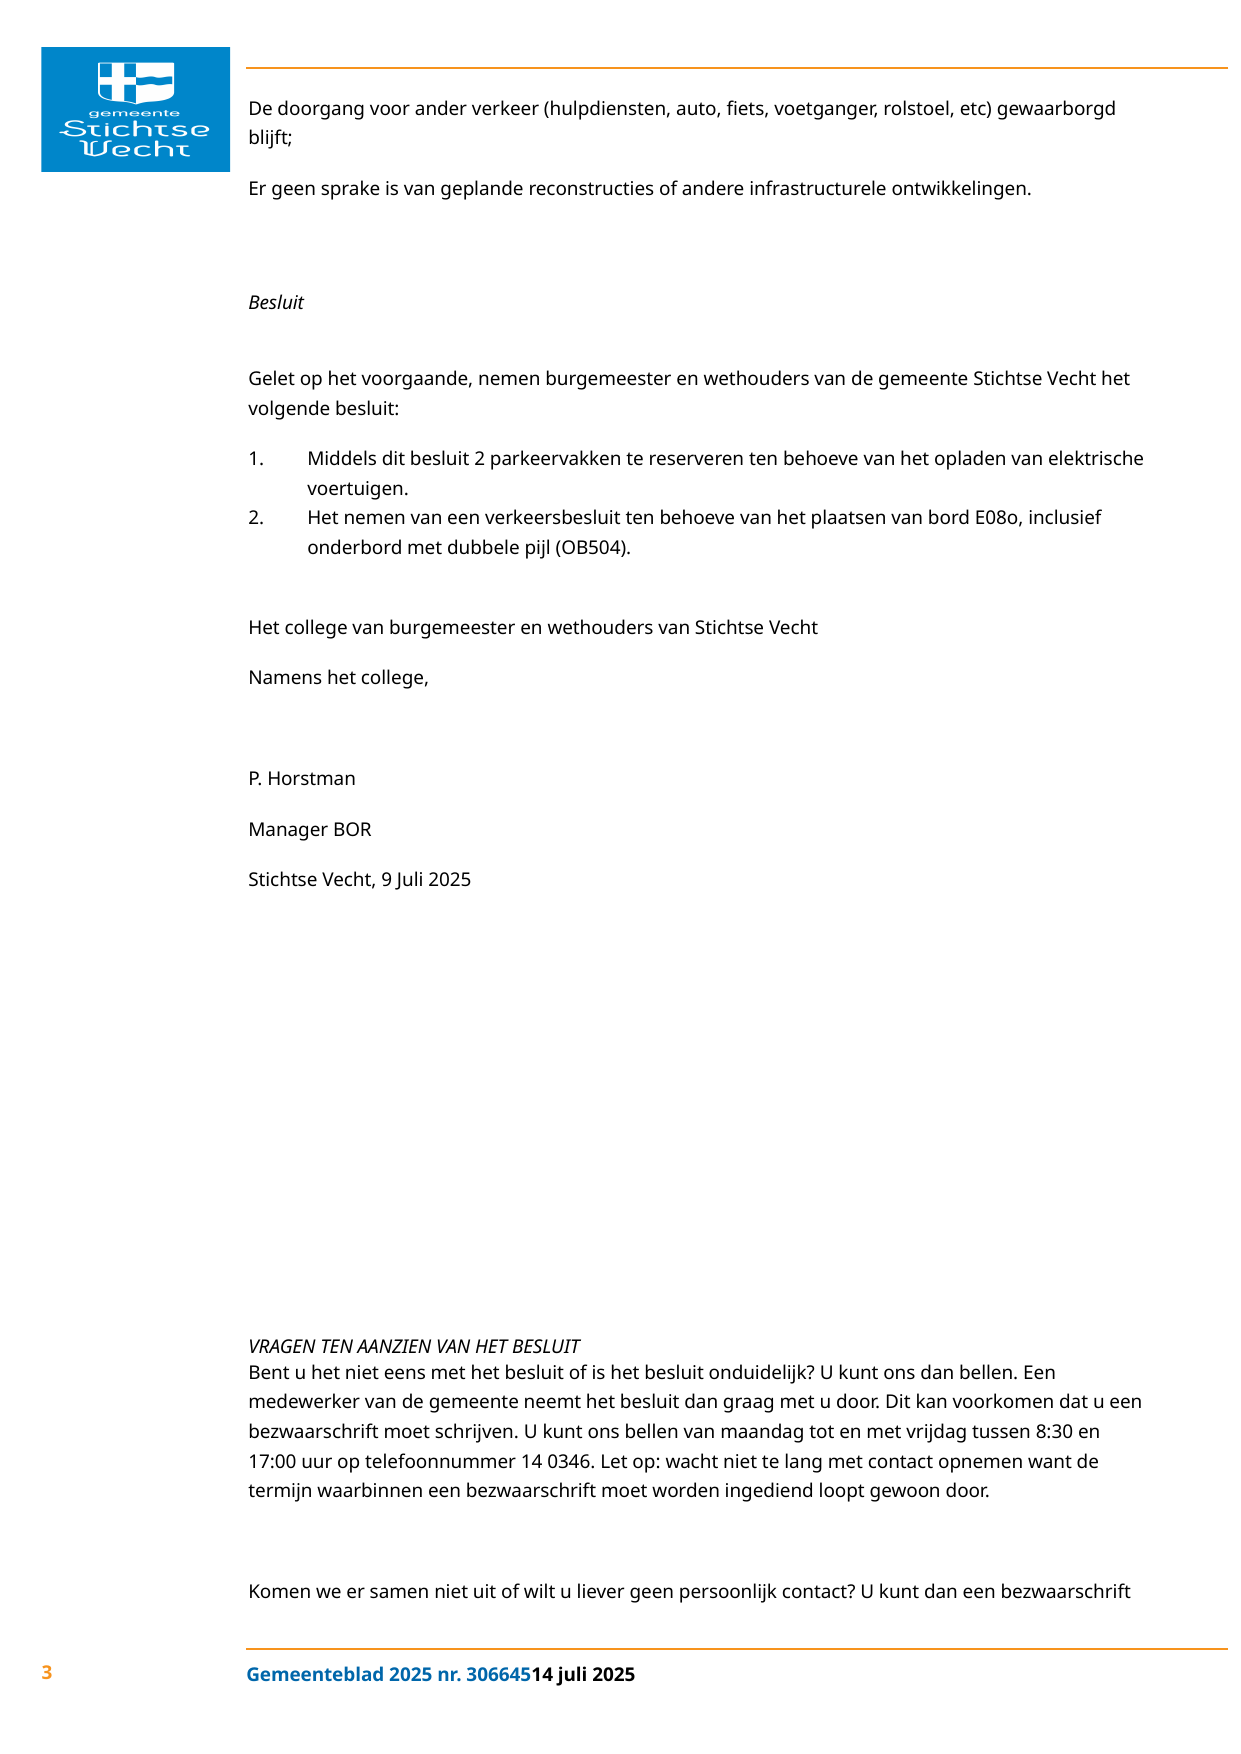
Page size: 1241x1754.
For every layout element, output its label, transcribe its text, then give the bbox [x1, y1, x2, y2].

text Komen we er samen niet uit of wilt u liever geen persoonlijk contact? U kunt dan een bezwaarschrift [248, 1578, 1152, 1604]
text VRAGEN TEN AANZIEN VAN HET BESLUIT [248, 1333, 1152, 1359]
text Besluit [248, 289, 1152, 315]
text Het college van burgemeester en wethouders van Stichtse Vecht [248, 614, 1152, 640]
list Middels dit besluit 2 parkeervakken te reserveren ten behoeve van het opladen van elektrische voertuigen. [248, 445, 1152, 501]
text Manager BOR [248, 816, 1152, 841]
text Bent u het niet eens met het besluit of is het besluit onduidelijk? U kunt ons dan bellen. Een medewerker van de gemeente neemt het besluit dan graag met u door. Dit kan voorkomen dat u een bezwaarschrift moet schrijven. U kunt ons bellen van maandag tot en met vrijdag tussen 8:30 en 17:00 uur op telefoonnummer 14 0346. Let op: wacht niet te lang met contact opnemen want de termijn waarbinnen een bezwaarschrift moet worden ingediend loopt gewoon door. [248, 1359, 1152, 1503]
text Gelet op het voorgaande, nemen burgemeester en wethouders van de gemeente Stichtse Vecht het volgende besluit: [248, 365, 1152, 421]
text Er geen sprake is van geplande reconstructies of andere infrastructurele ontwikkelingen. [248, 175, 1152, 201]
text P. Horstman [248, 765, 1152, 791]
picture [137, 63, 174, 103]
text Stichtse Vecht, 9 Juli 2025 [248, 866, 1152, 892]
text Namens het college, [248, 664, 1152, 690]
picture [99, 63, 135, 101]
list Het nemen van een verkeersbesluit ten behoeve van het plaatsen van bord E08o, inclusief onderbord met dubbele pijl (OB504). [248, 504, 1152, 560]
text De doorgang voor ander verkeer (hulpdiensten, auto, fiets, voetganger, rolstoel, etc) gewaarborgd blijft; [248, 95, 1152, 150]
